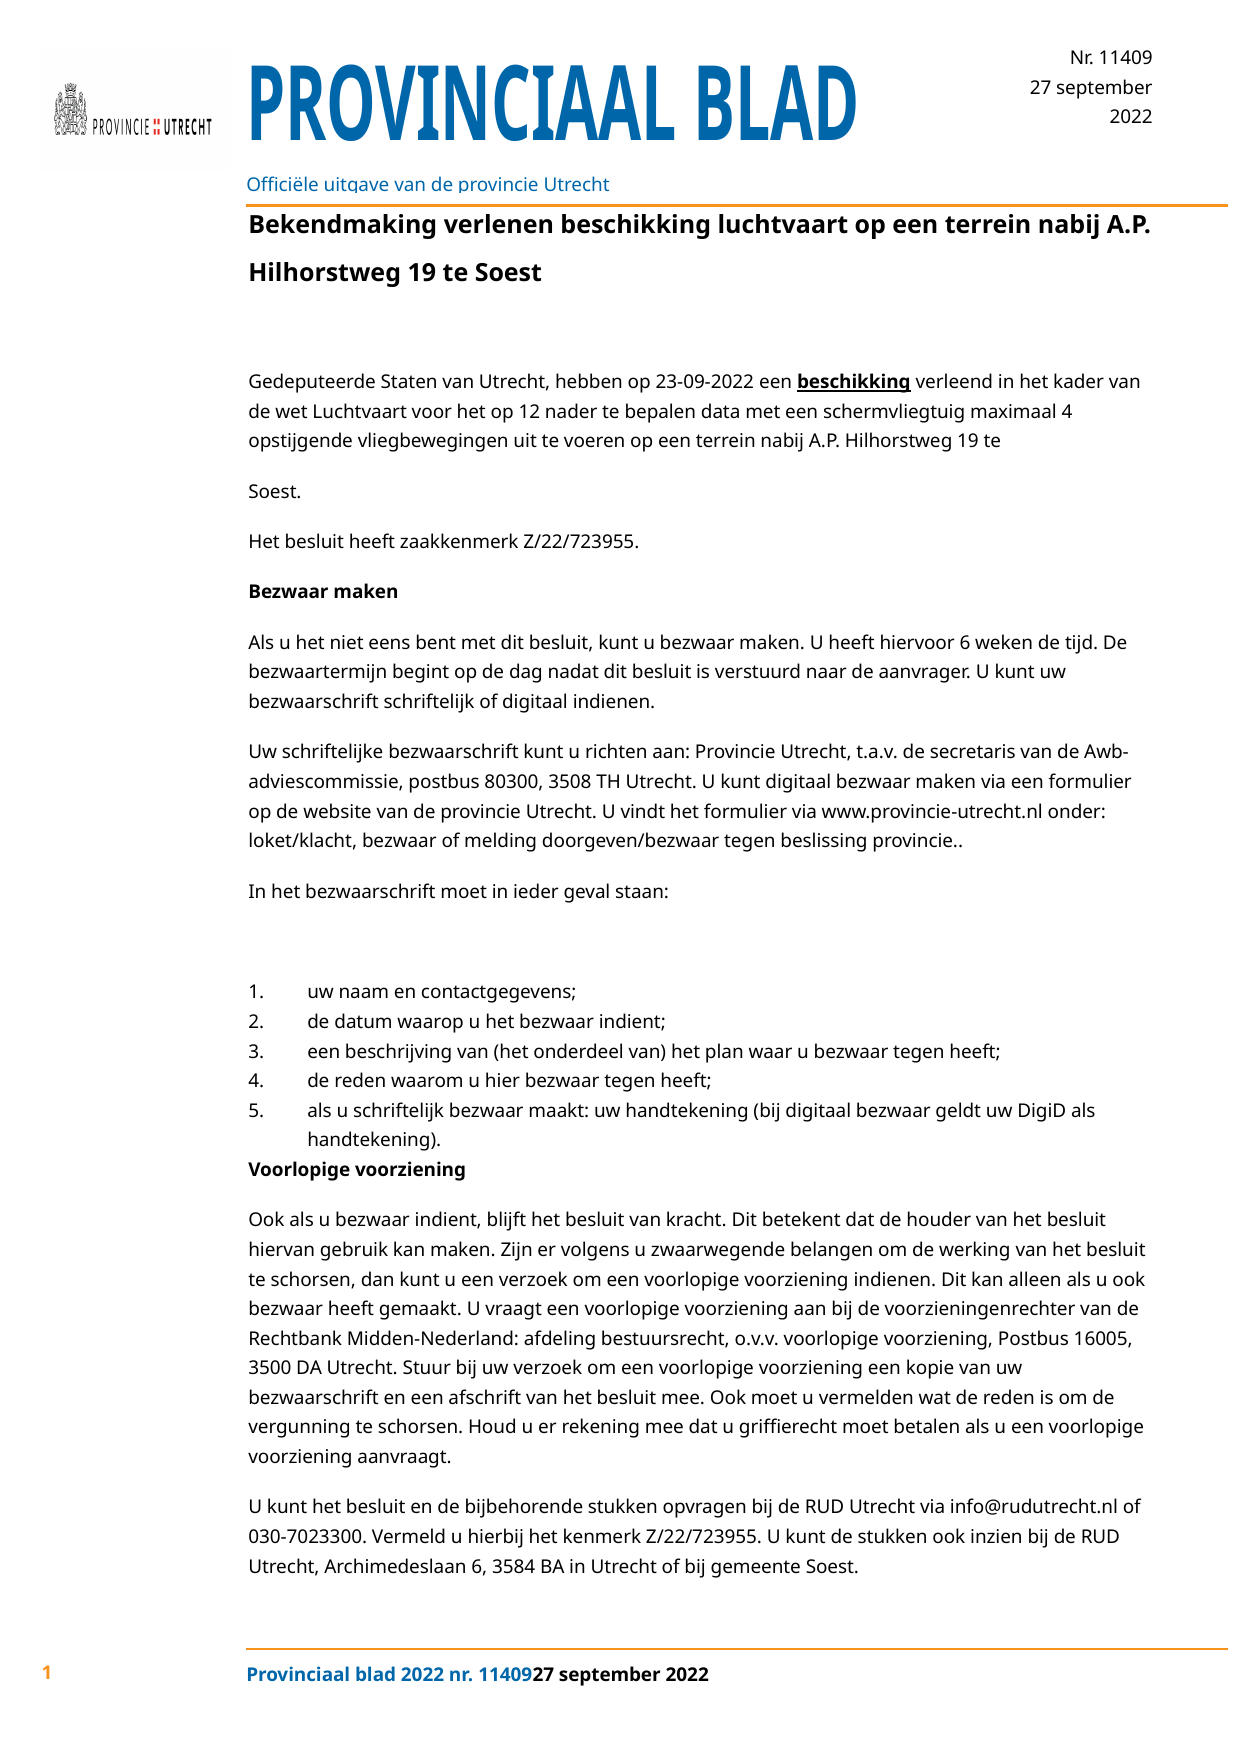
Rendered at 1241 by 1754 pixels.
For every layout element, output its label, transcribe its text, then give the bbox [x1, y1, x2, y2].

text U kunt het besluit en de bijbehorende stukken opvragen bij de RUD Utrecht via info@rudutrecht.nl of 030-7023300. Vermeld u hierbij het kenmerk Z/22/723955. U kunt de stukken ook inzien bij de RUD Utrecht, Archimedeslaan 6, 3584 BA in Utrecht of bij gemeente Soest. [248, 1494, 1152, 1579]
list als u schriftelijk bezwaar maakt: uw handtekening (bij digitaal bezwaar geldt uw DigiD als handtekening). [248, 1097, 1152, 1152]
text Als u het niet eens bent met dit besluit, kunt u bezwaar maken. U heeft hiervoor 6 weken de tijd. De bezwaartermijn begint op de dag nadat dit besluit is verstuurd naar de aanvrager. U kunt uw bezwaarschrift schriftelijk of digitaal indienen. [248, 629, 1152, 714]
list uw naam en contactgegevens; [248, 979, 1152, 1004]
picture [41, 47, 231, 172]
text Het besluit heeft zaakkenmerk Z/22/723955. [248, 528, 1152, 554]
list de reden waarom u hier bezwaar tegen heeft; [248, 1067, 1152, 1093]
text Bezwaar maken [248, 579, 1152, 604]
text Ook als u bezwaar indient, blijft het besluit van kracht. Dit betekent dat de houder van het besluit hiervan gebruik kan maken. Zijn er volgens u zwaarwegende belangen om de werking van het besluit te schorsen, dan kunt u een verzoek om een voorlopige voorziening indienen. Dit kan alleen als u ook bezwaar heeft gemaakt. U vraagt een voorlopige voorziening aan bij de voorzieningenrechter van de Rechtbank Midden-Nederland: afdeling bestuursrecht, o.v.v. voorlopige voorziening, Postbus 16005, 3500 DA Utrecht. Stuur bij uw verzoek om een voorlopige voorziening een kopie van uw bezwaarschrift en een afschrift van het besluit mee. Ook moet u vermelden wat de reden is om de vergunning te schorsen. Houd u er rekening mee dat u griffierecht moet betalen als u een voorlopige voorziening aanvraagt. [248, 1207, 1152, 1469]
list de datum waarop u het bezwaar indient; [248, 1008, 1152, 1034]
text Gedeputeerde Staten van Utrecht, hebben op 23-09-2022 een beschikking verleend in het kader van de wet Luchtvaart voor het op 12 nader te bepalen data met een schermvliegtuig maximaal 4 opstijgende vliegbewegingen uit te voeren op een terrein nabij A.P. Hilhorstweg 19 te [248, 368, 1152, 453]
text Voorlopige voorziening [248, 1156, 1152, 1182]
list een beschrijving van (het onderdeel van) het plan waar u bezwaar tegen heeft; [248, 1038, 1152, 1064]
text Uw schriftelijke bezwaarschrift kunt u richten aan: Provincie Utrecht, t.a.v. de secretaris van de Awb-adviescommissie, postbus 80300, 3508 TH Utrecht. U kunt digitaal bezwaar maken via een formulier op de website van de provincie Utrecht. U vindt het formulier via www.provincie-utrecht.nl onder: loket/klacht, bezwaar of melding doorgeven/bezwaar tegen beslissing provincie.. [248, 739, 1152, 853]
text Bekendmaking verlenen beschikking luchtvaart op een terrein nabij A.P. Hilhorstweg 19 te Soest [248, 207, 1152, 288]
text Soest. [248, 478, 1152, 504]
text In het bezwaarschrift moet in ieder geval staan: [248, 878, 1152, 904]
